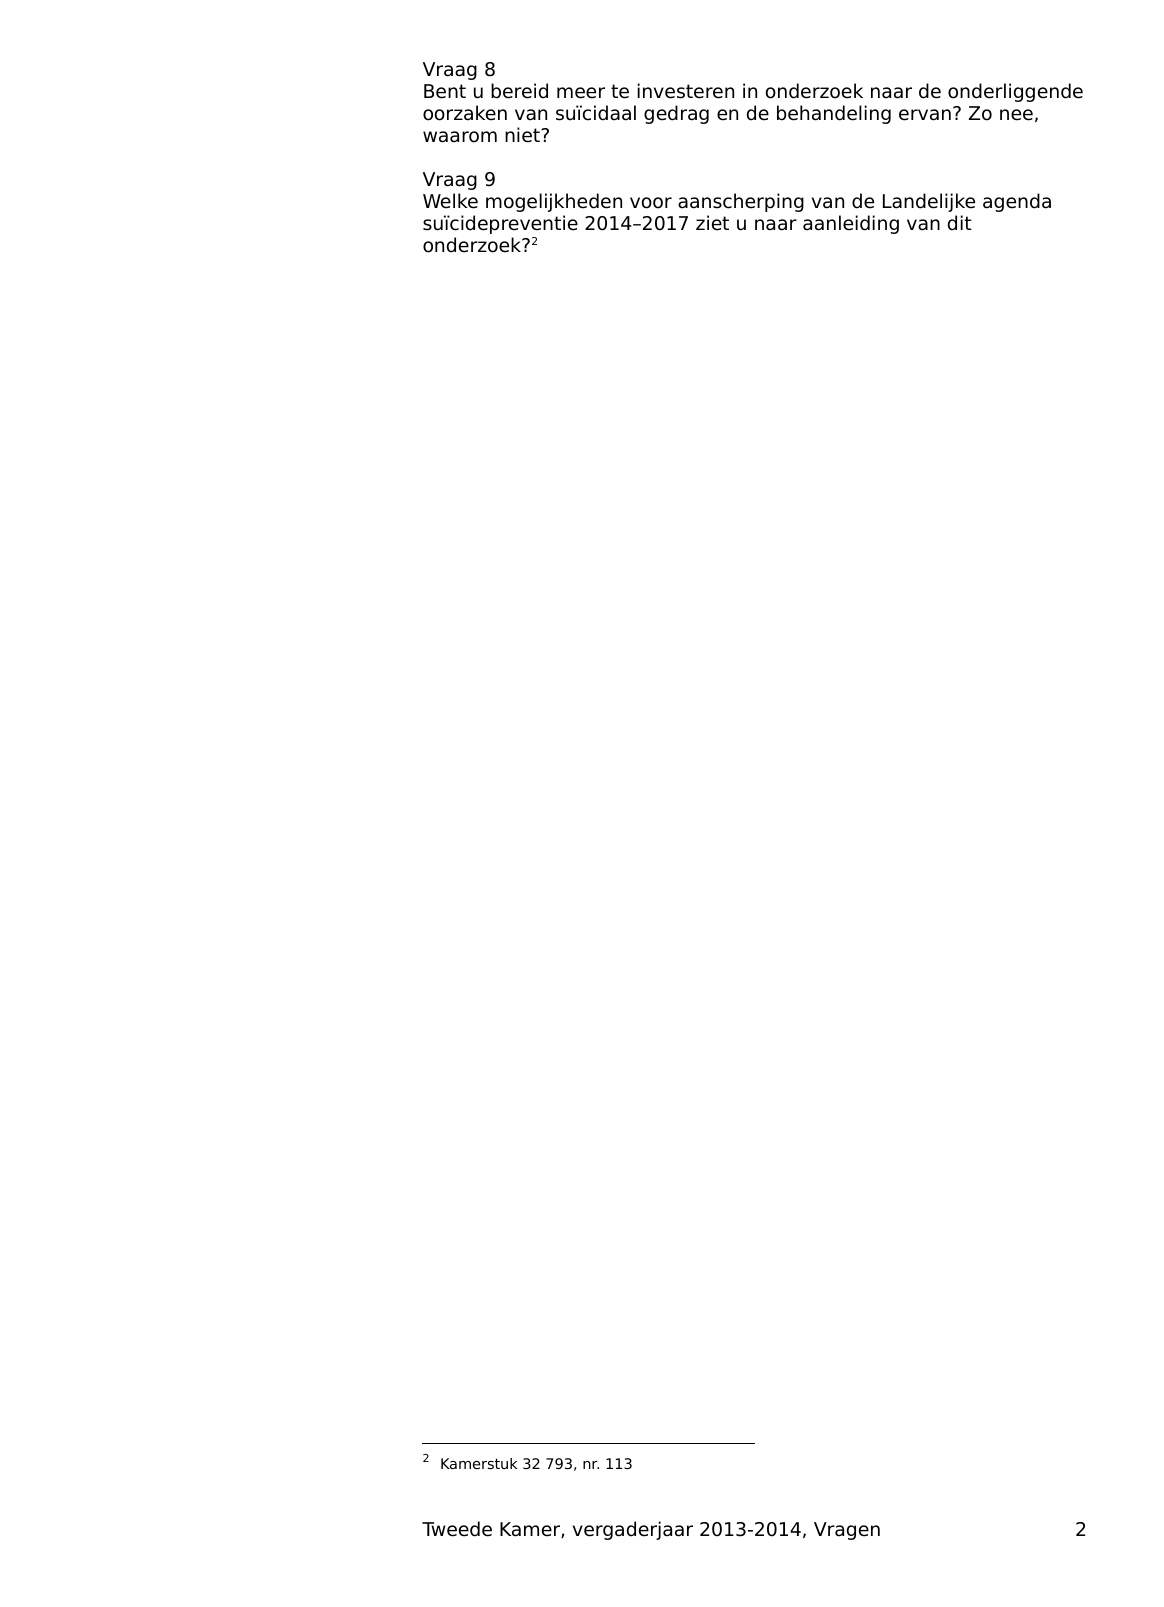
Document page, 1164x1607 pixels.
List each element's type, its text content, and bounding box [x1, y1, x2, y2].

text Bent u bereid meer te investeren in onderzoek naar de onderliggende oorzaken van suïcidaal gedrag en de behandeling ervan? Zo nee, waarom niet? [422, 81, 1087, 147]
text Vraag 9 [422, 169, 1087, 191]
text Welke mogelijkheden voor aanscherping van de Landelijke agenda suïcidepreventie 2014–2017 ziet u naar aanleiding van dit onderzoek? [422, 191, 1087, 257]
text Kamerstuk 32 793, nr. 113 [422, 1452, 1087, 1474]
text Vraag 8 [422, 59, 1087, 81]
